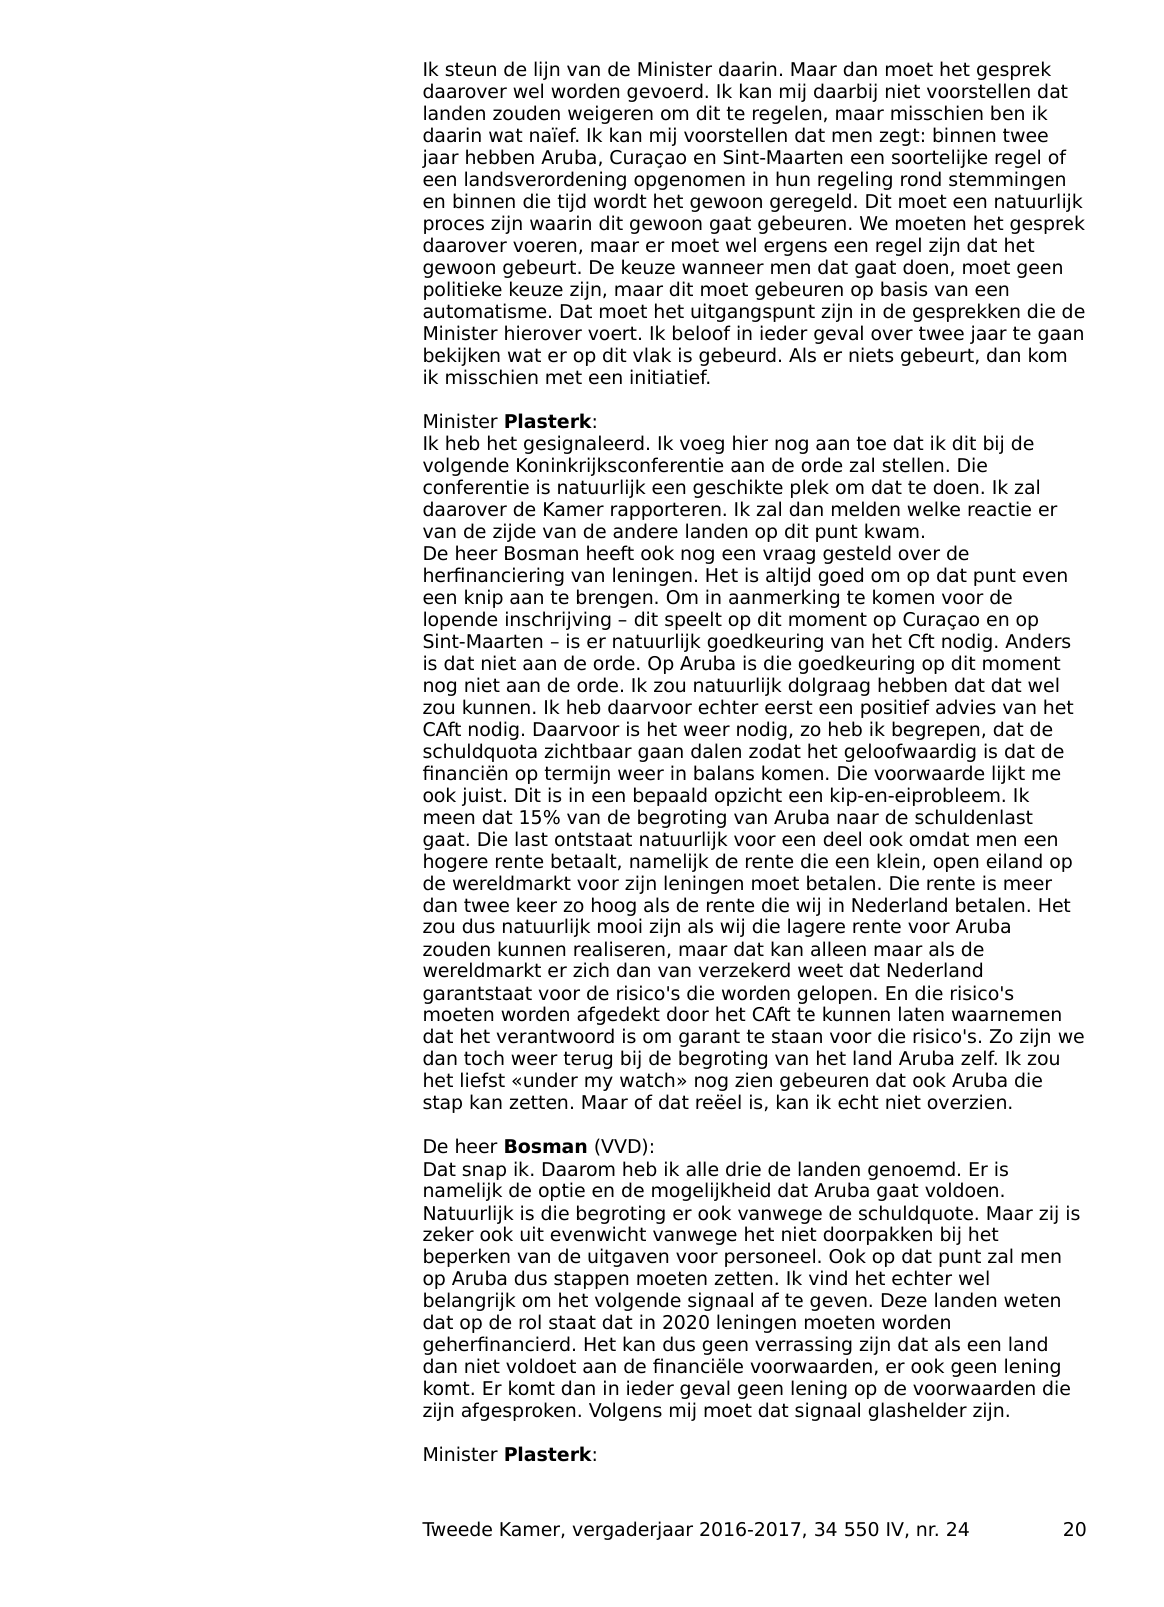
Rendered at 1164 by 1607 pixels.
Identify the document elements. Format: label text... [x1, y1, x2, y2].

text Dat snap ik. Daarom heb ik alle drie de landen genoemd. Er is namelijk de optie en de mogelijkheid dat Aruba gaat voldoen. Natuurlijk is die begroting er ook vanwege de schuldquote. Maar zij is zeker ook uit evenwicht vanwege het niet doorpakken bij het beperken van de uitgaven voor personeel. Ook op dat punt zal men op Aruba dus stappen moeten zetten. Ik vind het echter wel belangrijk om het volgende signaal af te geven. Deze landen weten dat op de rol staat dat in 2020 leningen moeten worden geherfinancierd. Het kan dus geen verrassing zijn dat als een land dan niet voldoet aan de financiële voorwaarden, er ook geen lening komt. Er komt dan in ieder geval geen lening op de voorwaarden die zijn afgesproken. Volgens mij moet dat signaal glashelder zijn. [422, 1158, 1087, 1422]
text De heer Bosman heeft ook nog een vraag gesteld over de herfinanciering van leningen. Het is altijd goed om op dat punt even een knip aan te brengen. Om in aanmerking te komen voor de lopende inschrijving – dit speelt op dit moment op Curaçao en op Sint-Maarten – is er natuurlijk goedkeuring van het Cft nodig. Anders is dat niet aan de orde. Op Aruba is die goedkeuring op dit moment nog niet aan de orde. Ik zou natuurlijk dolgraag hebben dat dat wel zou kunnen. Ik heb daarvoor echter eerst een positief advies van het CAft nodig. Daarvoor is het weer nodig, zo heb ik begrepen, dat de schuldquota zichtbaar gaan dalen zodat het geloofwaardig is dat de financiën op termijn weer in balans komen. Die voorwaarde lijkt me ook juist. Dit is in een bepaald opzicht een kip-en-eiprobleem. Ik meen dat 15% van de begroting van Aruba naar de schuldenlast gaat. Die last ontstaat natuurlijk voor een deel ook omdat men een hogere rente betaalt, namelijk de rente die een klein, open eiland op de wereldmarkt voor zijn leningen moet betalen. Die rente is meer dan twee keer zo hoog als de rente die wij in Nederland betalen. Het zou dus natuurlijk mooi zijn als wij die lagere rente voor Aruba zouden kunnen realiseren, maar dat kan alleen maar als de wereldmarkt er zich dan van verzekerd weet dat Nederland garantstaat voor de risico's die worden gelopen. En die risico's moeten worden afgedekt door het CAft te kunnen laten waarnemen dat het verantwoord is om garant te staan voor die risico's. Zo zijn we dan toch weer terug bij de begroting van het land Aruba zelf. Ik zou het liefst «under my watch» nog zien gebeuren dat ook Aruba die stap kan zetten. Maar of dat reëel is, kan ik echt niet overzien. [422, 543, 1087, 1114]
text Ik steun de lijn van de Minister daarin. Maar dan moet het gesprek daarover wel worden gevoerd. Ik kan mij daarbij niet voorstellen dat landen zouden weigeren om dit te regelen, maar misschien ben ik daarin wat naïef. Ik kan mij voorstellen dat men zegt: binnen twee jaar hebben Aruba, Curaçao en Sint-Maarten een soortelijke regel of een landsverordening opgenomen in hun regeling rond stemmingen en binnen die tijd wordt het gewoon geregeld. Dit moet een natuurlijk proces zijn waarin dit gewoon gaat gebeuren. We moeten het gesprek daarover voeren, maar er moet wel ergens een regel zijn dat het gewoon gebeurt. De keuze wanneer men dat gaat doen, moet geen politieke keuze zijn, maar dit moet gebeuren op basis van een automatisme. Dat moet het uitgangspunt zijn in de gesprekken die de Minister hierover voert. Ik beloof in ieder geval over twee jaar te gaan bekijken wat er op dit vlak is gebeurd. Als er niets gebeurt, dan kom ik misschien met een initiatief. [422, 59, 1087, 389]
text De heer Bosman (VVD): [422, 1136, 1087, 1158]
text Ik heb het gesignaleerd. Ik voeg hier nog aan toe dat ik dit bij de volgende Koninkrijksconferentie aan de orde zal stellen. Die conferentie is natuurlijk een geschikte plek om dat te doen. Ik zal daarover de Kamer rapporteren. Ik zal dan melden welke reactie er van de zijde van de andere landen op dit punt kwam. [422, 433, 1087, 543]
text Minister Plasterk: [422, 1444, 1087, 1466]
text Minister Plasterk: [422, 411, 1087, 433]
